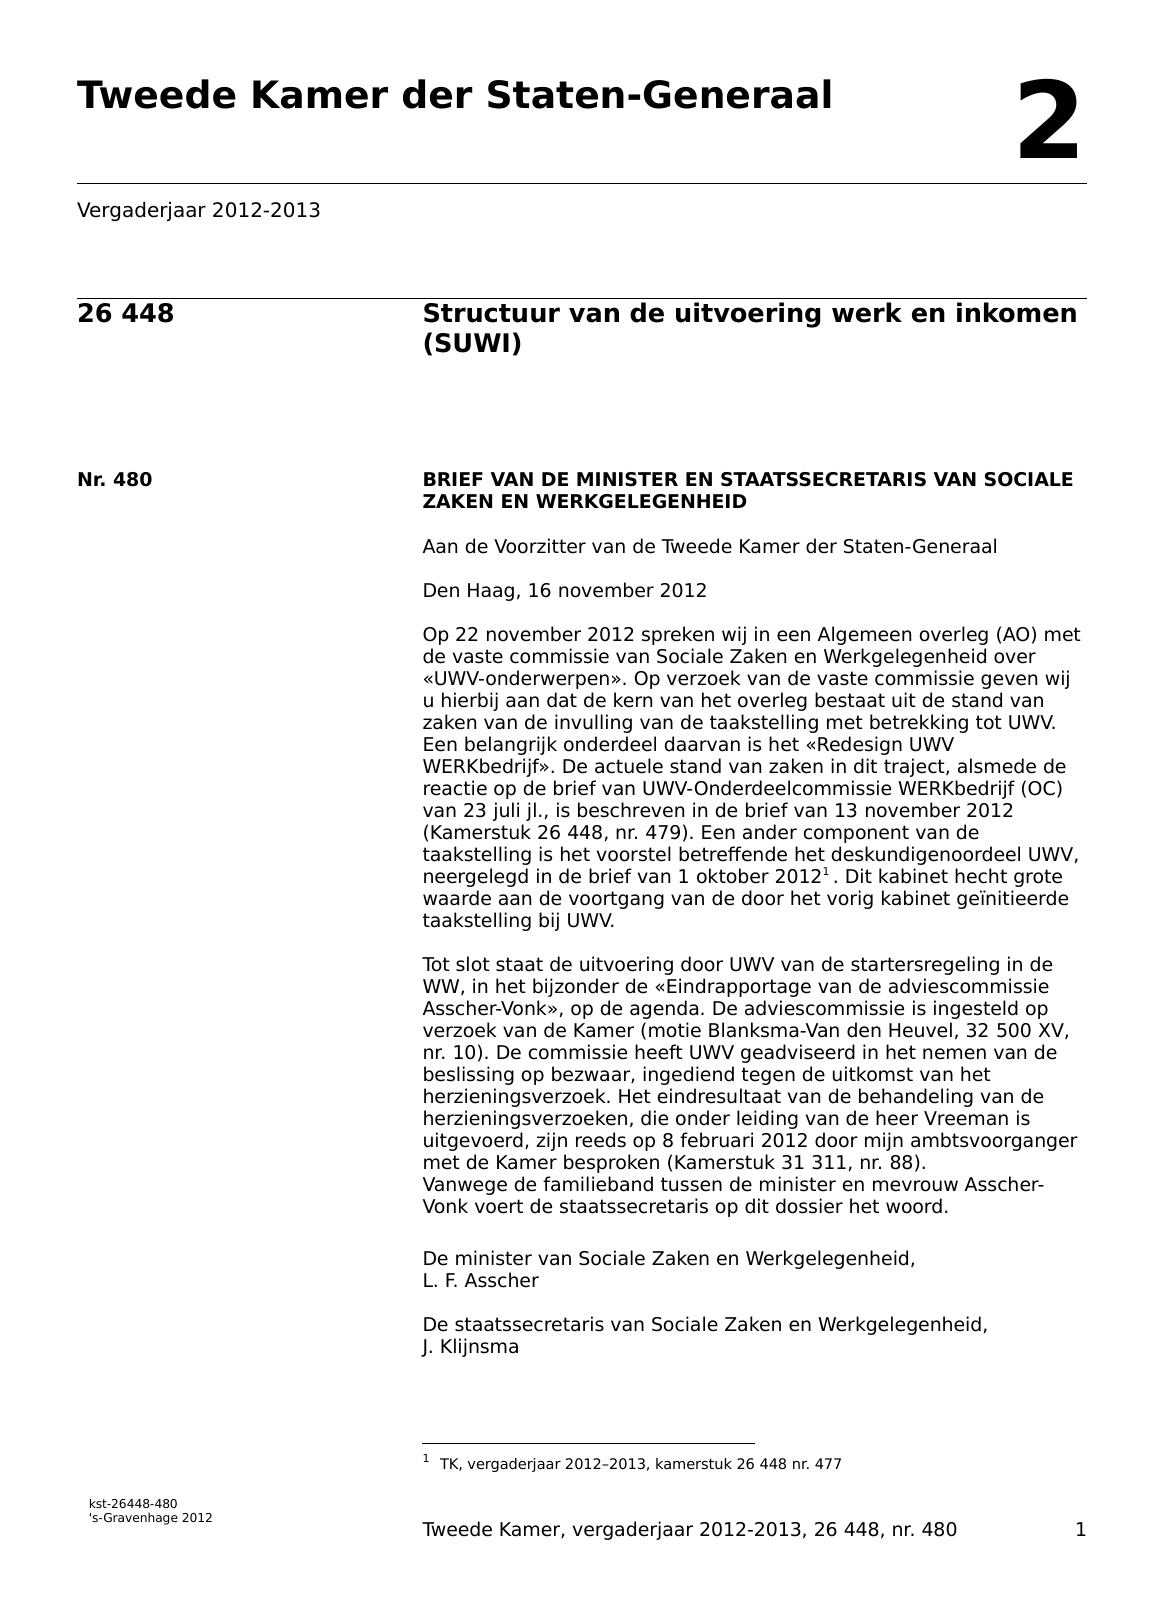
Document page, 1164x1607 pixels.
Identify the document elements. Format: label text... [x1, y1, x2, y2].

subtitle 26 448 Structuur van de uitvoering werk en inkomen (SUWI) [77, 299, 1087, 358]
table_header 2 [886, 59, 1087, 183]
text Op 22 november 2012 spreken wij in een Algemeen overleg (AO) met de vaste commissie van Sociale Zaken en Werkgelegenheid over «UWV-onderwerpen». Op verzoek van de vaste commissie geven wij u hierbij aan dat de kern van het overleg bestaat uit de stand van zaken van de invulling van de taakstelling met betrekking tot UWV. Een belangrijk onderdeel daarvan is het «Redesign UWV WERKbedrijf». De actuele stand van zaken in dit traject, alsmede de reactie op de brief van UWV-Onderdeelcommissie WERKbedrijf (OC) van 23 juli jl., is beschreven in de brief van 13 november 2012 (Kamerstuk 26 448, nr. 479). Een ander component van de taakstelling is het voorstel betreffende het deskundigenoordeel UWV, neergelegd in de brief van 1 oktober 2012. Dit kabinet hecht grote waarde aan de voortgang van de door het vorig kabinet geïnitieerde taakstelling bij UWV. [422, 624, 1087, 932]
table_header Tweede Kamer der Staten-Generaal [77, 59, 886, 183]
text De staatssecretaris van Sociale Zaken en Werkgelegenheid, J. Klijnsma [422, 1314, 1087, 1358]
text Aan de Voorzitter van de Tweede Kamer der Staten-Generaal [422, 536, 1087, 557]
text TK, vergaderjaar 2012–2013, kamerstuk 26 448 nr. 477 [422, 1452, 1087, 1474]
text De minister van Sociale Zaken en Werkgelegenheid, L. F. Asscher [422, 1247, 1087, 1291]
text Den Haag, 16 november 2012 [422, 580, 1087, 602]
text 's-Gravenhage 2012 [88, 1511, 323, 1525]
subtitle Nr. 480 BRIEF VAN DE MINISTER EN STAATSSECRETARIS VAN SOCIALE ZAKEN EN WERKGELEGENHEID [77, 469, 1087, 513]
text Vanwege de familieband tussen de minister en mevrouw Asscher-Vonk voert de staatssecretaris op dit dossier het woord. [422, 1173, 1087, 1217]
text kst-26448-480 [88, 1497, 323, 1511]
table_cell Vergaderjaar 2012-2013 [77, 184, 1087, 298]
text Tot slot staat de uitvoering door UWV van de startersregeling in de WW, in het bijzonder de «Eindrapportage van de adviescommissie Asscher-Vonk», op de agenda. De adviescommissie is ingesteld op verzoek van de Kamer (motie Blanksma-Van den Heuvel, 32 500 XV, nr. 10). De commissie heeft UWV geadviseerd in het nemen van de beslissing op bezwaar, ingediend tegen de uitkomst van het herzieningsverzoek. Het eindresultaat van de behandeling van de herzieningsverzoeken, die onder leiding van de heer Vreeman is uitgevoerd, zijn reeds op 8 februari 2012 door mijn ambtsvoorganger met de Kamer besproken (Kamerstuk 31 311, nr. 88). [422, 954, 1087, 1173]
